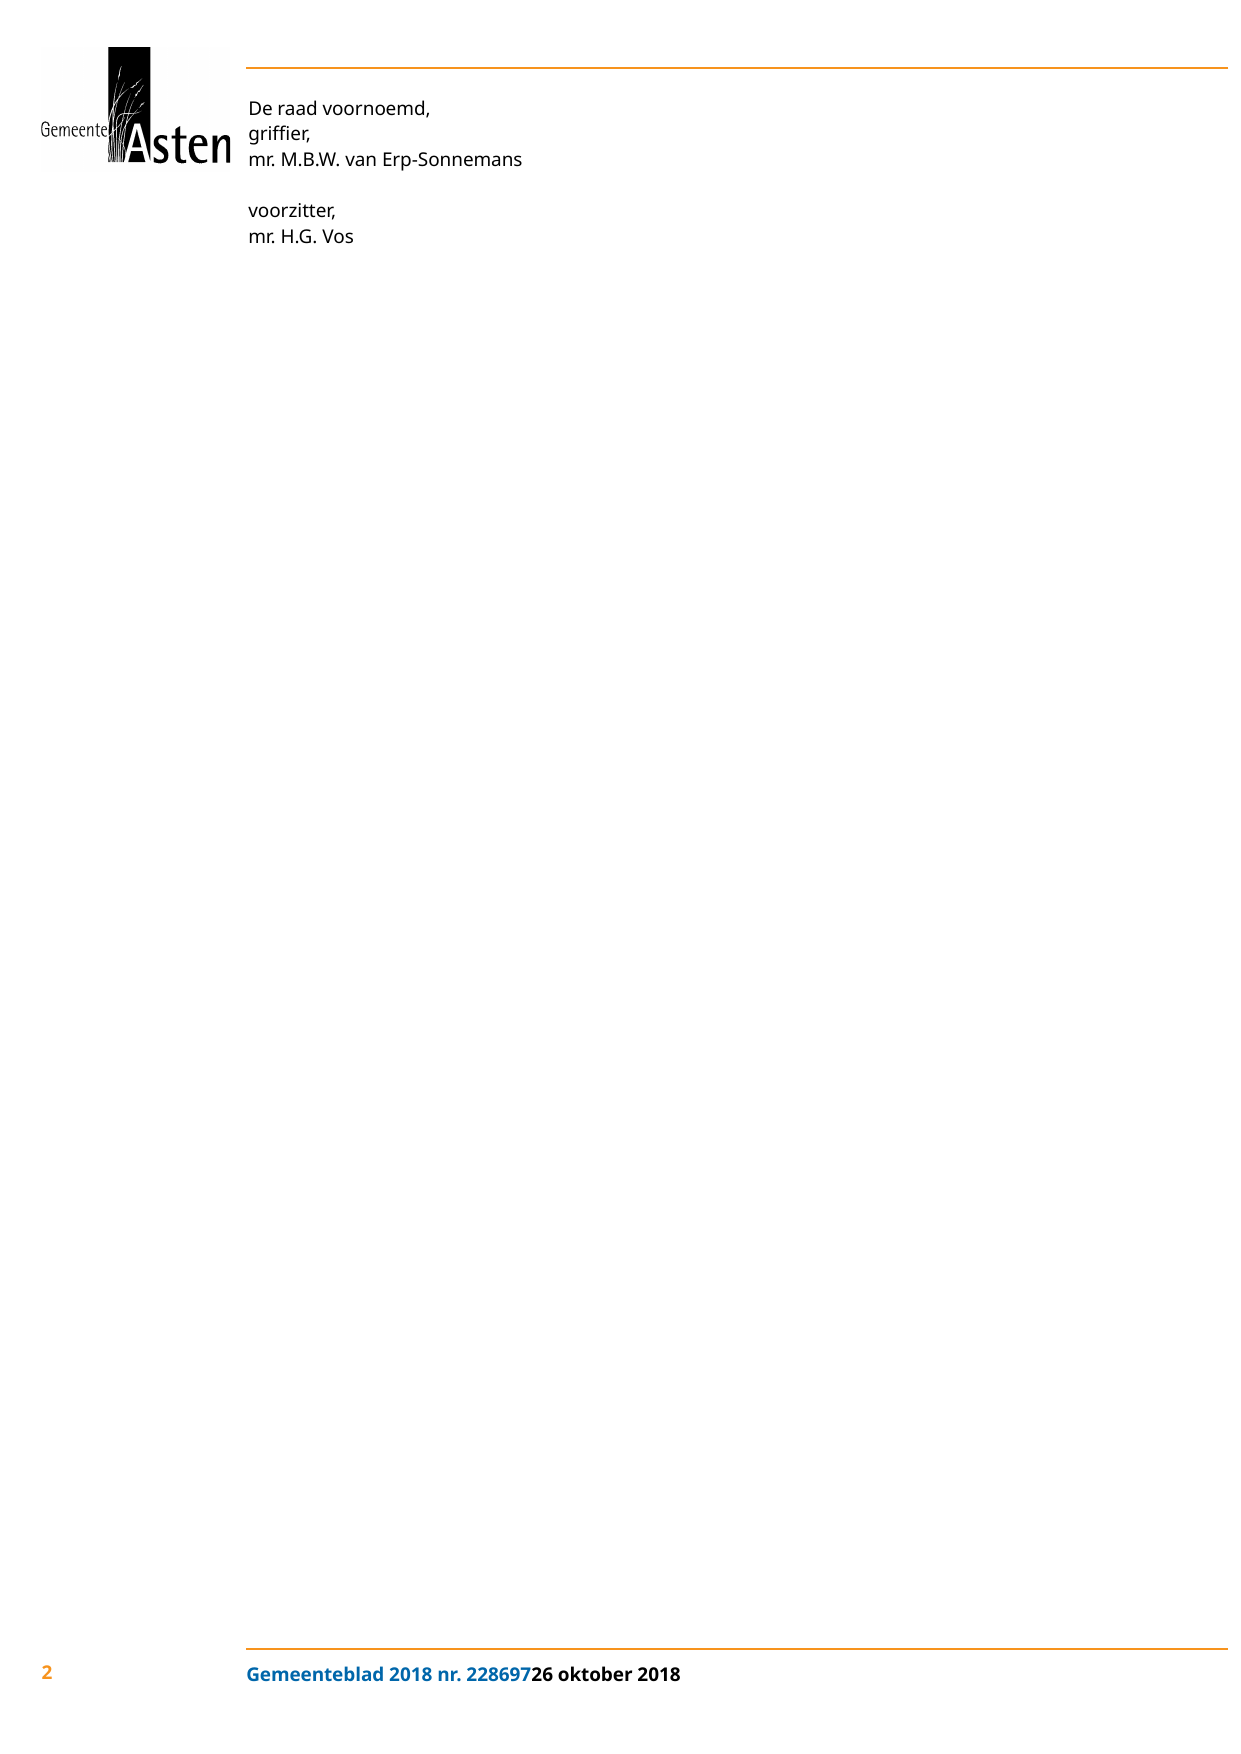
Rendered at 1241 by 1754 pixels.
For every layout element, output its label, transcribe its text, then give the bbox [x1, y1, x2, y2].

text mr. M.B.W. van Erp-Sonnemans [248, 146, 1152, 172]
text voorzitter, [248, 198, 1152, 223]
text griffier, [248, 121, 1152, 146]
text mr. H.G. Vos [248, 223, 1152, 249]
picture [41, 47, 231, 172]
text De raad voornoemd, [248, 95, 1152, 121]
